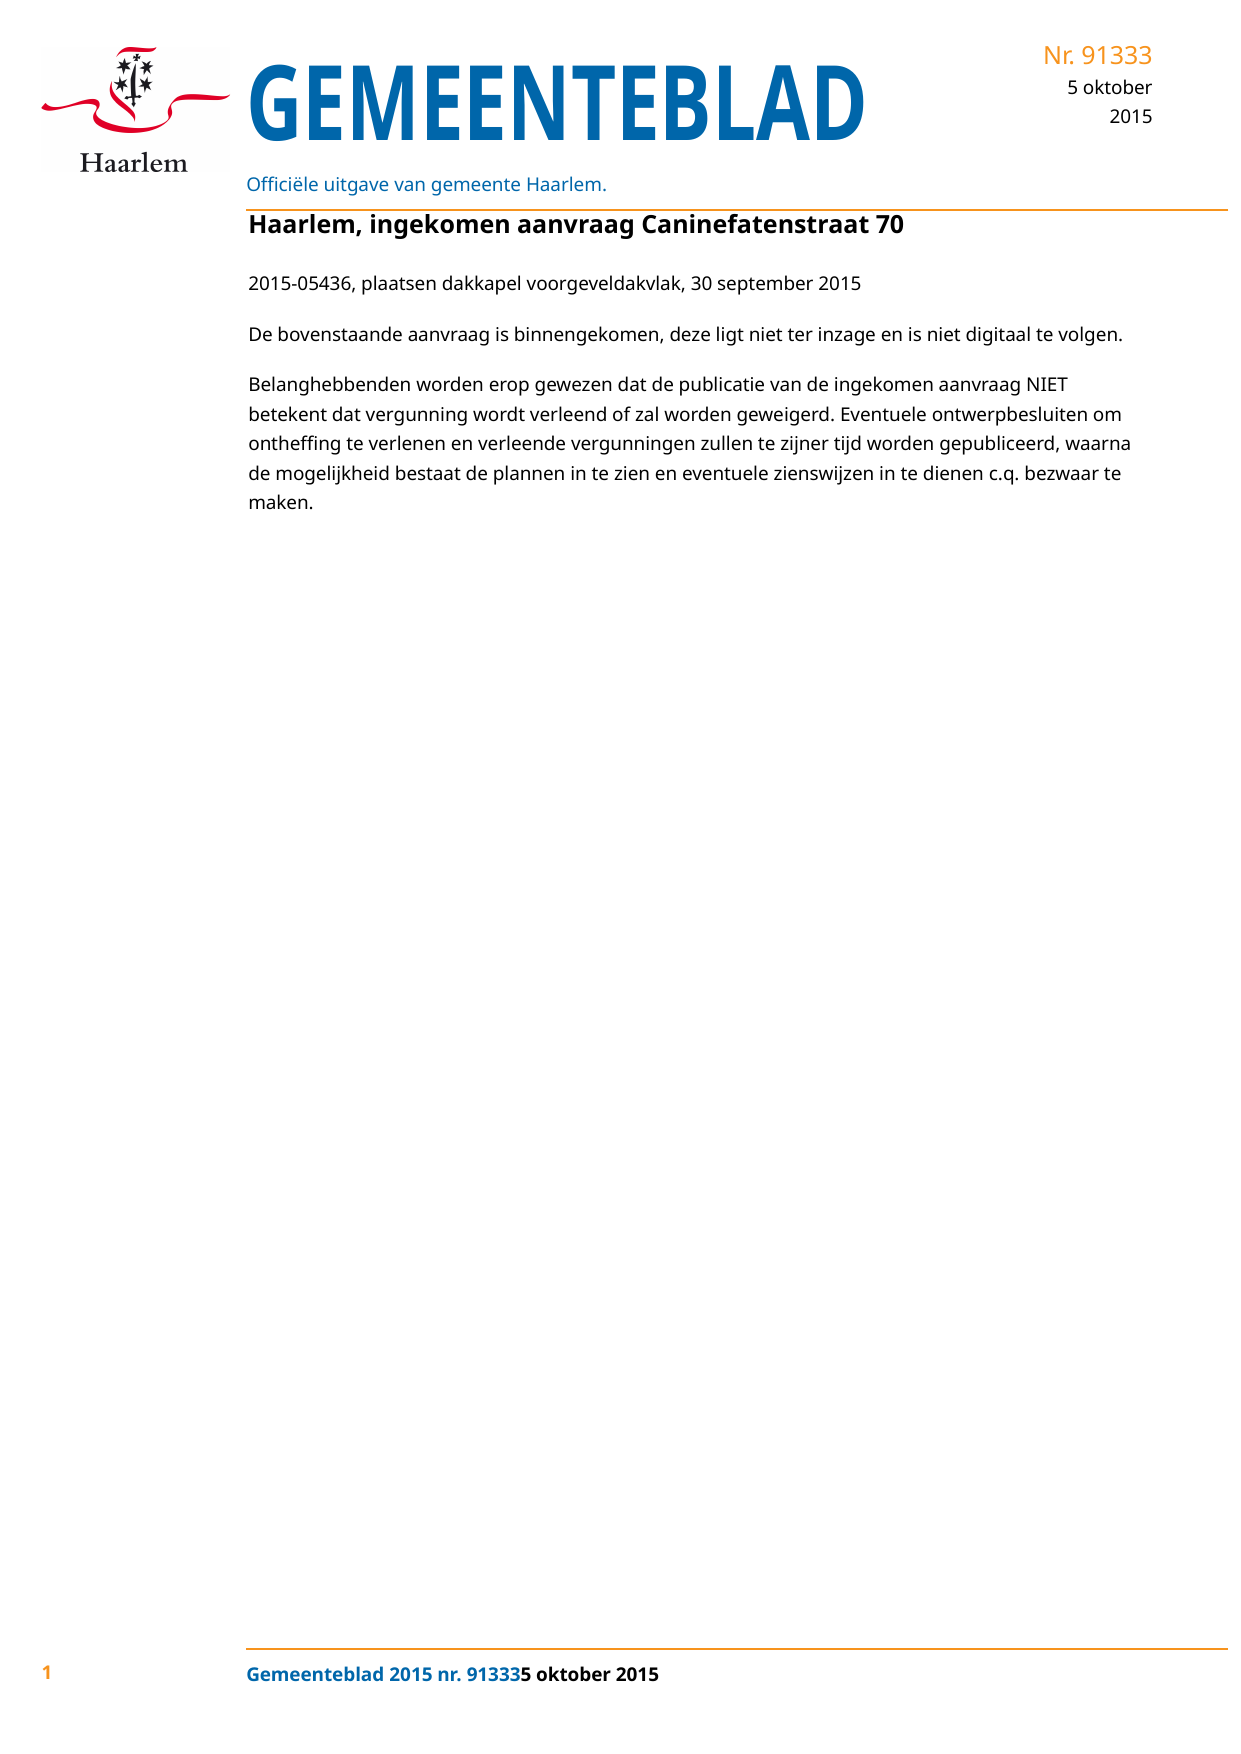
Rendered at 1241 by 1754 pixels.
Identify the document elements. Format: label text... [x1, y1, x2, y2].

text Belanghebbenden worden erop gewezen dat de publicatie van de ingekomen aanvraag NIET betekent dat vergunning wordt verleend of zal worden geweigerd. Eventuele ontwerpbesluiten om ontheffing te verlenen en verleende vergunningen zullen te zijner tijd worden gepubliceerd, waarna de mogelijkheid bestaat de plannen in te zien en eventuele zienswijzen in te dienen c.q. bezwaar te maken. [248, 371, 1152, 515]
picture [41, 47, 231, 172]
text De bovenstaande aanvraag is binnengekomen, deze ligt niet ter inzage en is niet digitaal te volgen. [248, 321, 1152, 346]
text 2015-05436, plaatsen dakkapel voorgeveldakvlak, 30 september 2015 [248, 270, 1152, 296]
text Haarlem, ingekomen aanvraag Caninefatenstraat 70 [248, 211, 1152, 241]
